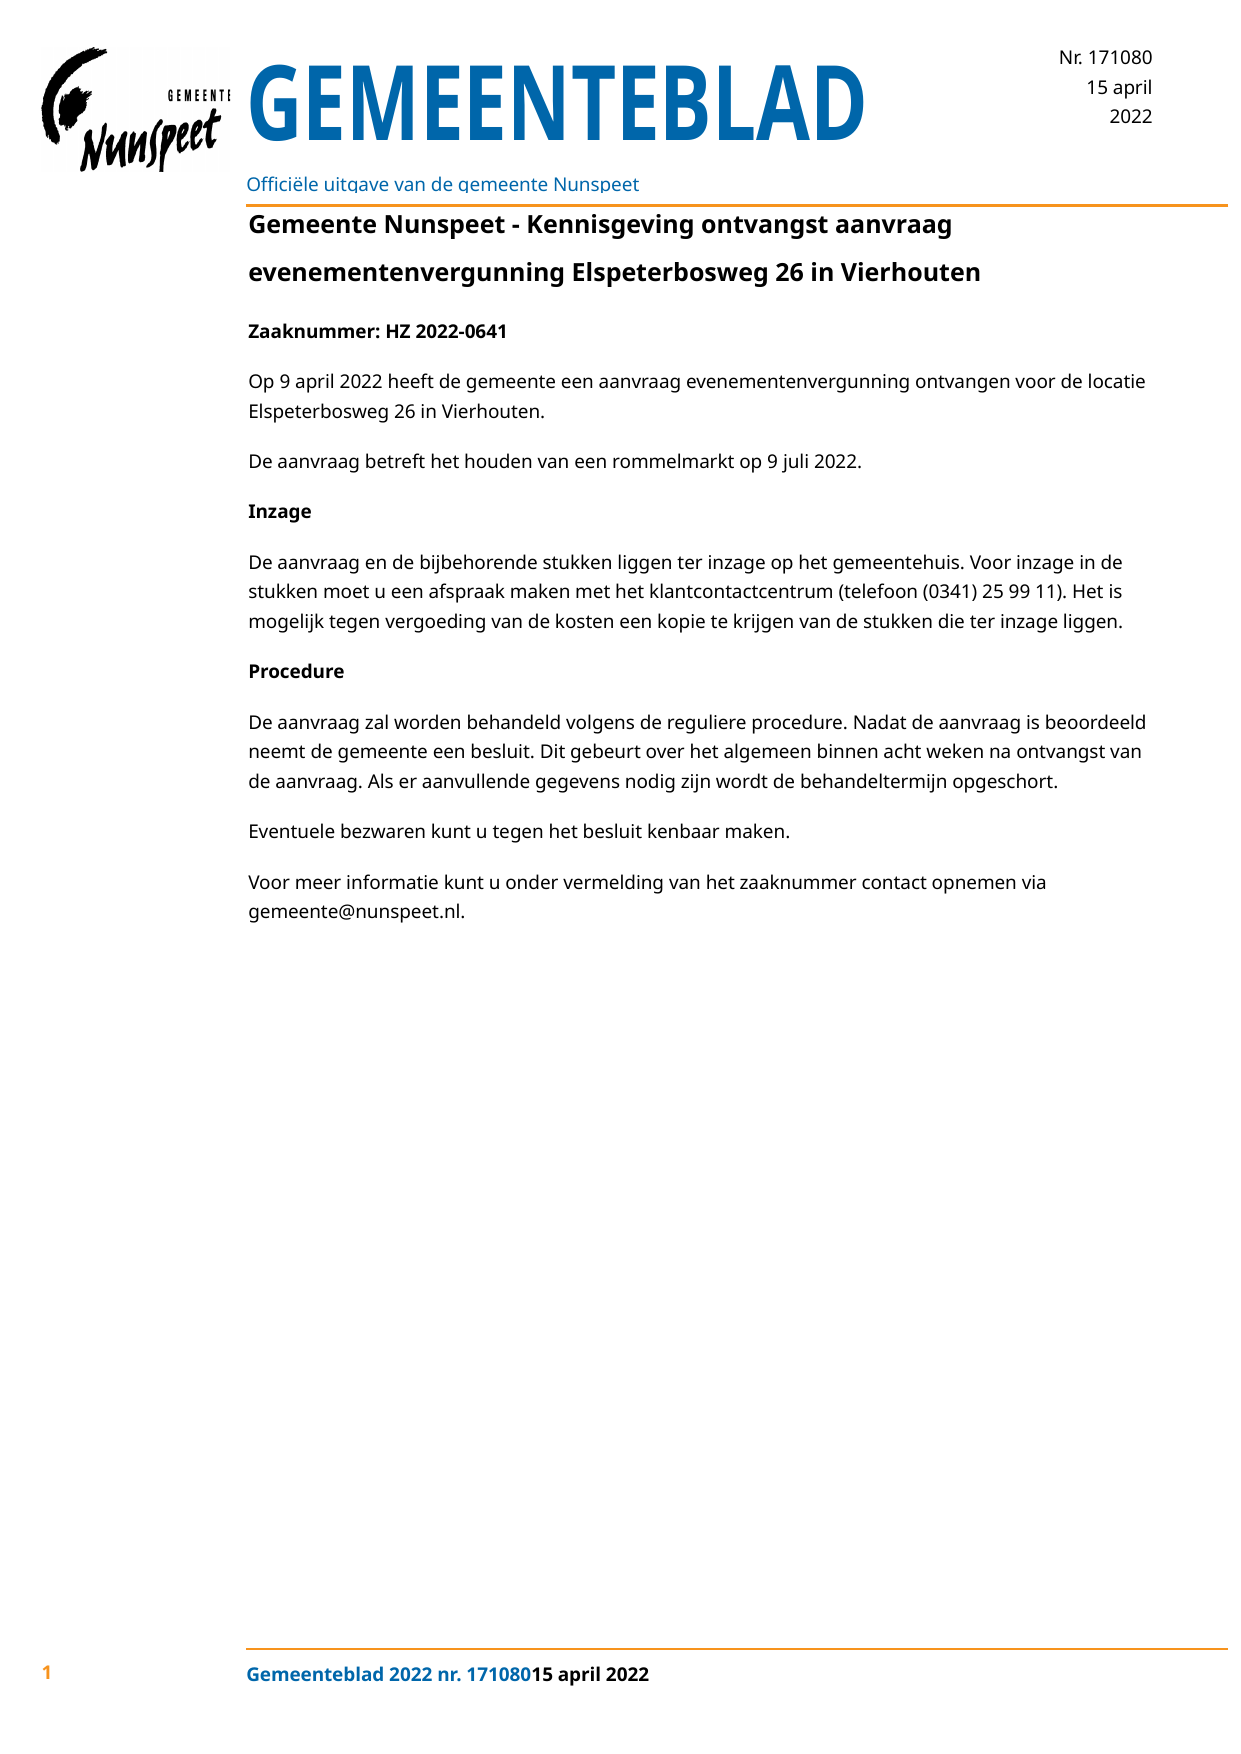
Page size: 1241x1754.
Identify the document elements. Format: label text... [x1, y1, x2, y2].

text De aanvraag betreft het houden van een rommelmarkt op 9 juli 2022. [248, 448, 1152, 474]
text De aanvraag en de bijbehorende stukken liggen ter inzage op het gemeentehuis. Voor inzage in de stukken moet u een afspraak maken met het klantcontactcentrum (telefoon (0341) 25 99 11). Het is mogelijk tegen vergoeding van de kosten een kopie te krijgen van de stukken die ter inzage liggen. [248, 549, 1152, 634]
text De aanvraag zal worden behandeld volgens de reguliere procedure. Nadat de aanvraag is beoordeeld neemt de gemeente een besluit. Dit gebeurt over het algemeen binnen acht weken na ontvangst van de aanvraag. Als er aanvullende gegevens nodig zijn wordt de behandeltermijn opgeschort. [248, 709, 1152, 794]
text Op 9 april 2022 heeft de gemeente een aanvraag evenementenvergunning ontvangen voor de locatie Elspeterbosweg 26 in Vierhouten. [248, 368, 1152, 424]
text Gemeente Nunspeet - Kennisgeving ontvangst aanvraag evenementenvergunning Elspeterbosweg 26 in Vierhouten [248, 207, 1152, 288]
text Zaaknummer: HZ 2022-0641 [248, 318, 1152, 344]
text Inzage [248, 499, 1152, 524]
text Procedure [248, 659, 1152, 684]
text Voor meer informatie kunt u onder vermelding van het zaaknummer contact opnemen via gemeente@nunspeet.nl. [248, 869, 1152, 924]
text Eventuele bezwaren kunt u tegen het besluit kenbaar maken. [248, 819, 1152, 844]
picture [41, 47, 231, 172]
